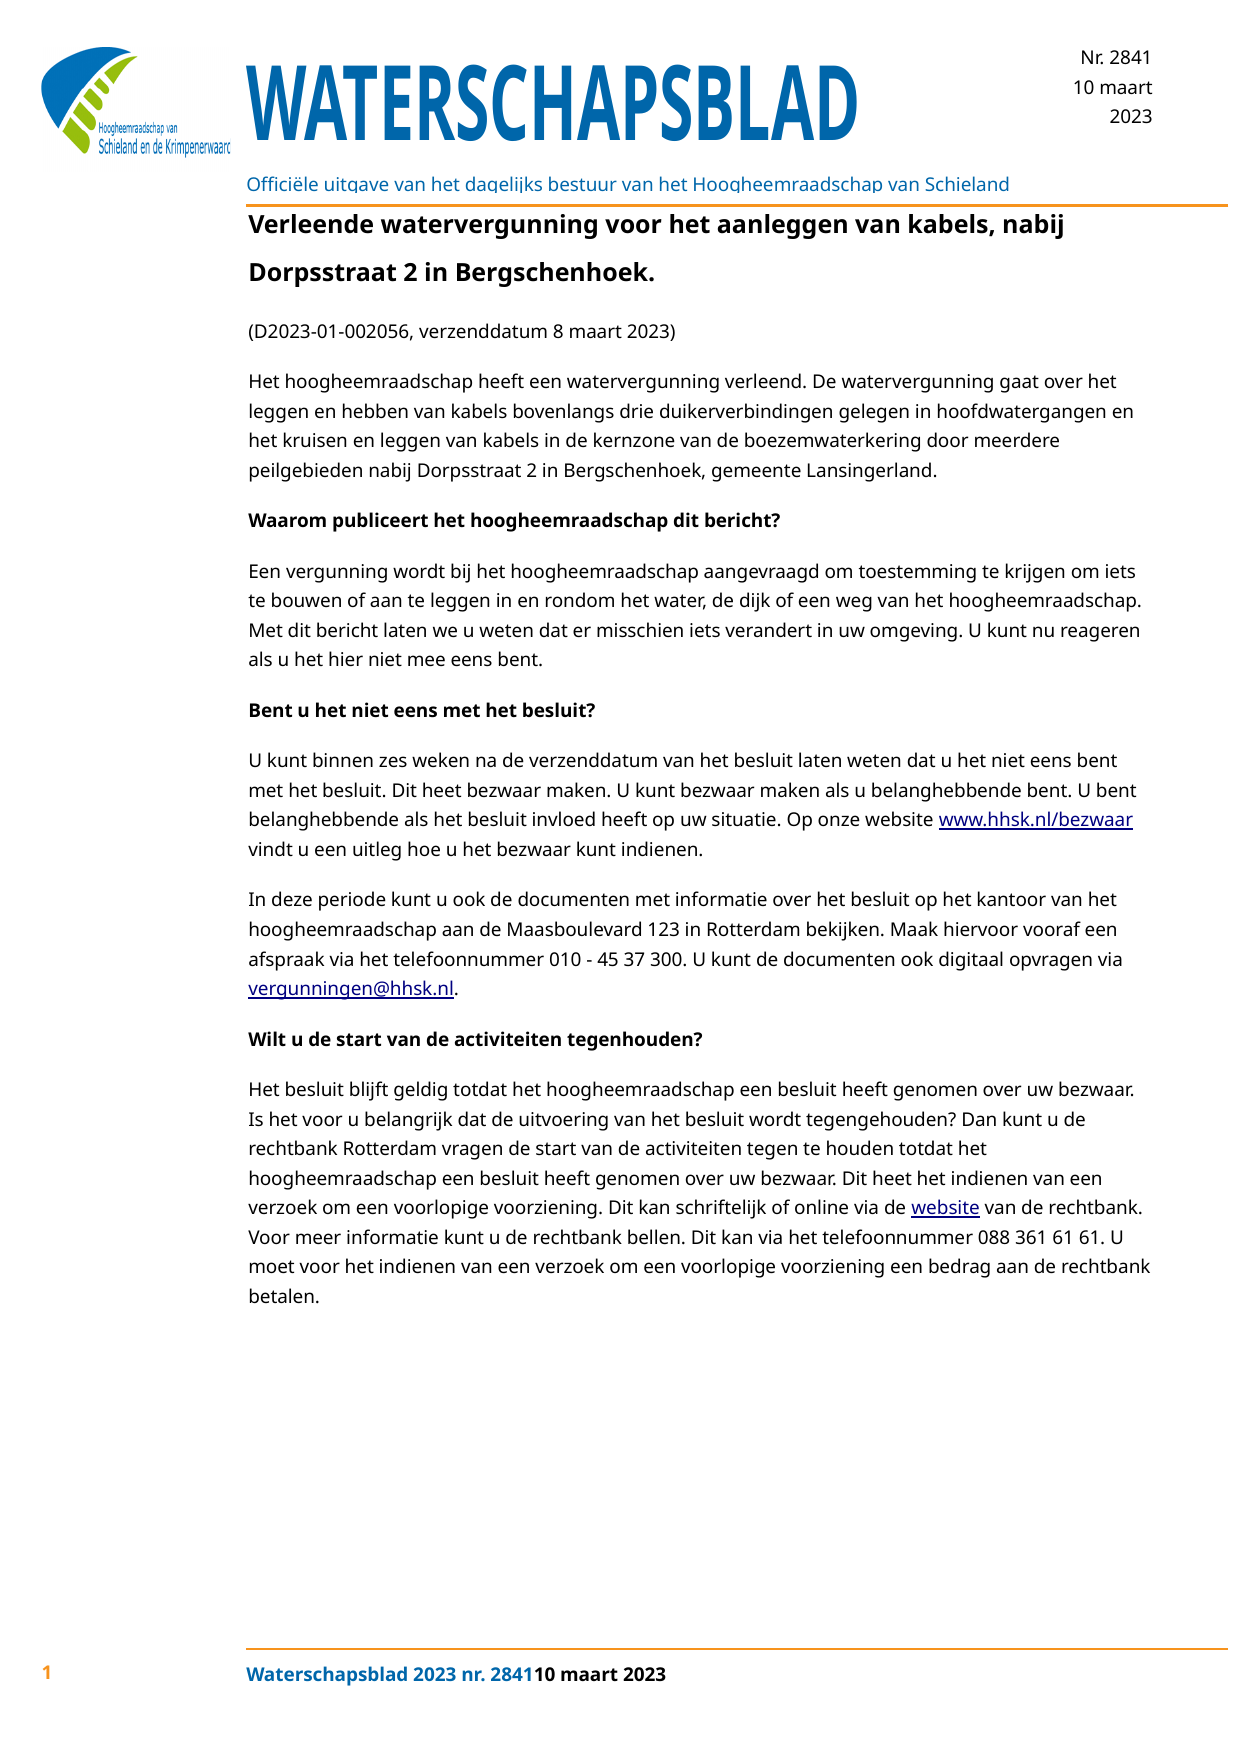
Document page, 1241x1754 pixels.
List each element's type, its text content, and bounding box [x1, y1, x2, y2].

text Een vergunning wordt bij het hoogheemraadschap aangevraagd om toestemming te krijgen om iets te bouwen of aan te leggen in en rondom het water, de dijk of een weg van het hoogheemraadschap. Met dit bericht laten we u weten dat er misschien iets verandert in uw omgeving. U kunt nu reageren als u het hier niet mee eens bent. [248, 558, 1152, 672]
text Wilt u de start van de activiteiten tegenhouden? [248, 1026, 1152, 1052]
picture [41, 47, 231, 172]
text Bent u het niet eens met het besluit? [248, 697, 1152, 723]
text Waarom publiceert het hoogheemraadschap dit bericht? [248, 507, 1152, 533]
text Verleende watervergunning voor het aanleggen van kabels, nabij Dorpsstraat 2 in Bergschenhoek. [248, 207, 1152, 288]
text Het hoogheemraadschap heeft een watervergunning verleend. De watervergunning gaat over het leggen en hebben van kabels bovenlangs drie duikerverbindingen gelegen in hoofdwatergangen en het kruisen en leggen van kabels in de kernzone van de boezemwaterkering door meerdere peilgebieden nabij Dorpsstraat 2 in Bergschenhoek, gemeente Lansingerland. [248, 368, 1152, 483]
text In deze periode kunt u ook de documenten met informatie over het besluit op het kantoor van het hoogheemraadschap aan de Maasboulevard 123 in Rotterdam bekijken. Maak hiervoor vooraf een afspraak via het telefoonnummer 010 - 45 37 300. U kunt de documenten ook digitaal opvragen via vergunningen@hhsk.nl. [248, 887, 1152, 1001]
text (D2023-01-002056, verzenddatum 8 maart 2023) [248, 318, 1152, 344]
text Het besluit blijft geldig totdat het hoogheemraadschap een besluit heeft genomen over uw bezwaar. Is het voor u belangrijk dat de uitvoering van het besluit wordt tegengehouden? Dan kunt u de rechtbank Rotterdam vragen de start van de activiteiten tegen te houden totdat het hoogheemraadschap een besluit heeft genomen over uw bezwaar. Dit heet het indienen van een verzoek om een voorlopige voorziening. Dit kan schriftelijk of online via de website van de rechtbank. Voor meer informatie kunt u de rechtbank bellen. Dit kan via het telefoonnummer 088 361 61 61. U moet voor het indienen van een verzoek om een voorlopige voorziening een bedrag aan de rechtbank betalen. [248, 1076, 1152, 1309]
text U kunt binnen zes weken na de verzenddatum van het besluit laten weten dat u het niet eens bent met het besluit. Dit heet bezwaar maken. U kunt bezwaar maken als u belanghebbende bent. U bent belanghebbende als het besluit invloed heeft op uw situatie. Op onze website www.hhsk.nl/bezwaar vindt u een uitleg hoe u het bezwaar kunt indienen. [248, 747, 1152, 862]
